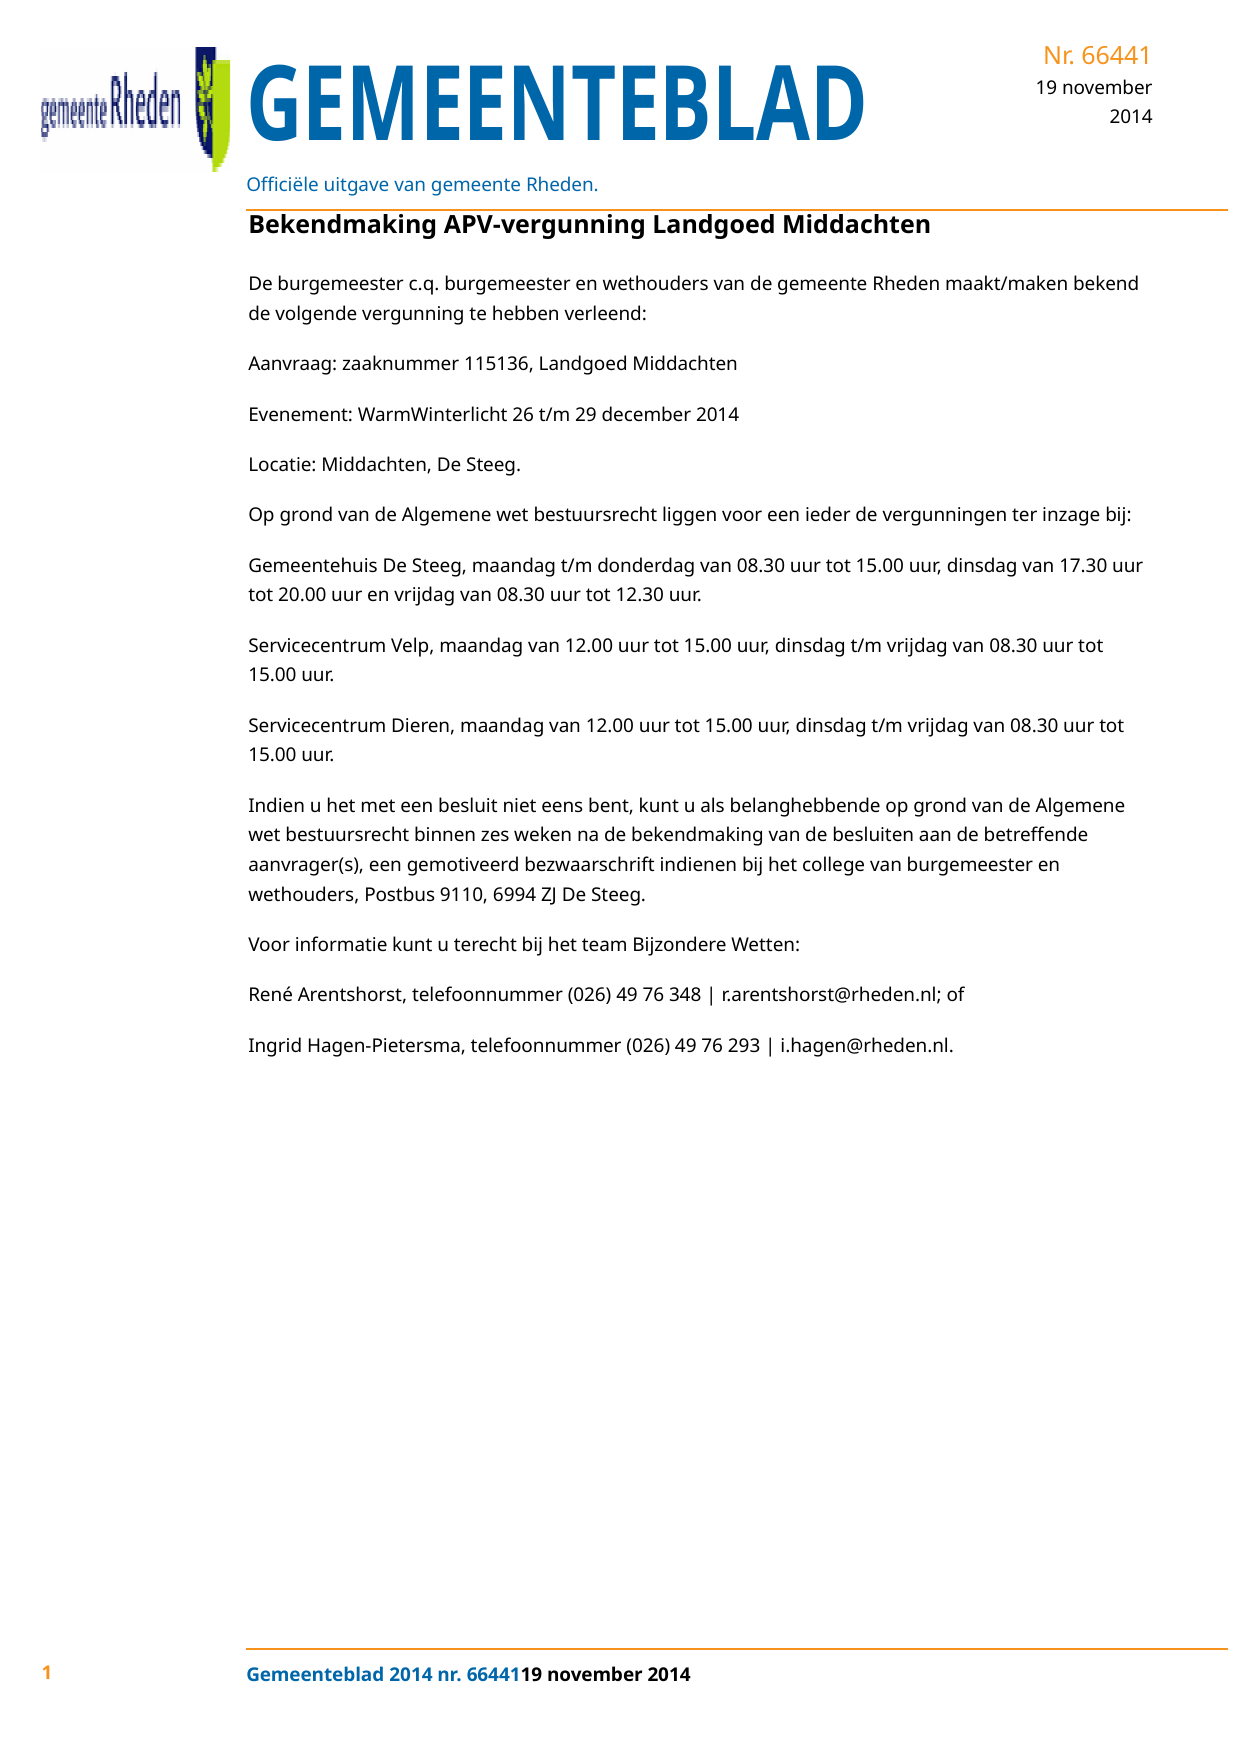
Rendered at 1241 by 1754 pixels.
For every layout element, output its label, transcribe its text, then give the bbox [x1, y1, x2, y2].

text Ingrid Hagen-Pietersma, telefoonnummer (026) 49 76 293 | i.hagen@rheden.nl. [248, 1032, 1152, 1058]
text Locatie: Middachten, De Steeg. [248, 451, 1152, 477]
text Servicecentrum Dieren, maandag van 12.00 uur tot 15.00 uur, dinsdag t/m vrijdag van 08.30 uur tot 15.00 uur. [248, 712, 1152, 767]
text Bekendmaking APV-vergunning Landgoed Middachten [248, 211, 1152, 241]
text Aanvraag: zaaknummer 115136, Landgoed Middachten [248, 350, 1152, 376]
text Indien u het met een besluit niet eens bent, kunt u als belanghebbende op grond van de Algemene wet bestuursrecht binnen zes weken na de bekendmaking van de besluiten aan de betreffende aanvrager(s), een gemotiveerd bezwaarschrift indienen bij het college van burgemeester en wethouders, Postbus 9110, 6994 ZJ De Steeg. [248, 792, 1152, 906]
text Gemeentehuis De Steeg, maandag t/m donderdag van 08.30 uur tot 15.00 uur, dinsdag van 17.30 uur tot 20.00 uur en vrijdag van 08.30 uur tot 12.30 uur. [248, 552, 1152, 607]
text Servicecentrum Velp, maandag van 12.00 uur tot 15.00 uur, dinsdag t/m vrijdag van 08.30 uur tot 15.00 uur. [248, 632, 1152, 687]
picture [41, 47, 231, 172]
text Op grond van de Algemene wet bestuursrecht liggen voor een ieder de vergunningen ter inzage bij: [248, 502, 1152, 527]
text De burgemeester c.q. burgemeester en wethouders van de gemeente Rheden maakt/maken bekend de volgende vergunning te hebben verleend: [248, 270, 1152, 326]
text Evenement: WarmWinterlicht 26 t/m 29 december 2014 [248, 401, 1152, 426]
text René Arentshorst, telefoonnummer (026) 49 76 348 | r.arentshorst@rheden.nl; of [248, 982, 1152, 1007]
text Voor informatie kunt u terecht bij het team Bijzondere Wetten: [248, 931, 1152, 957]
